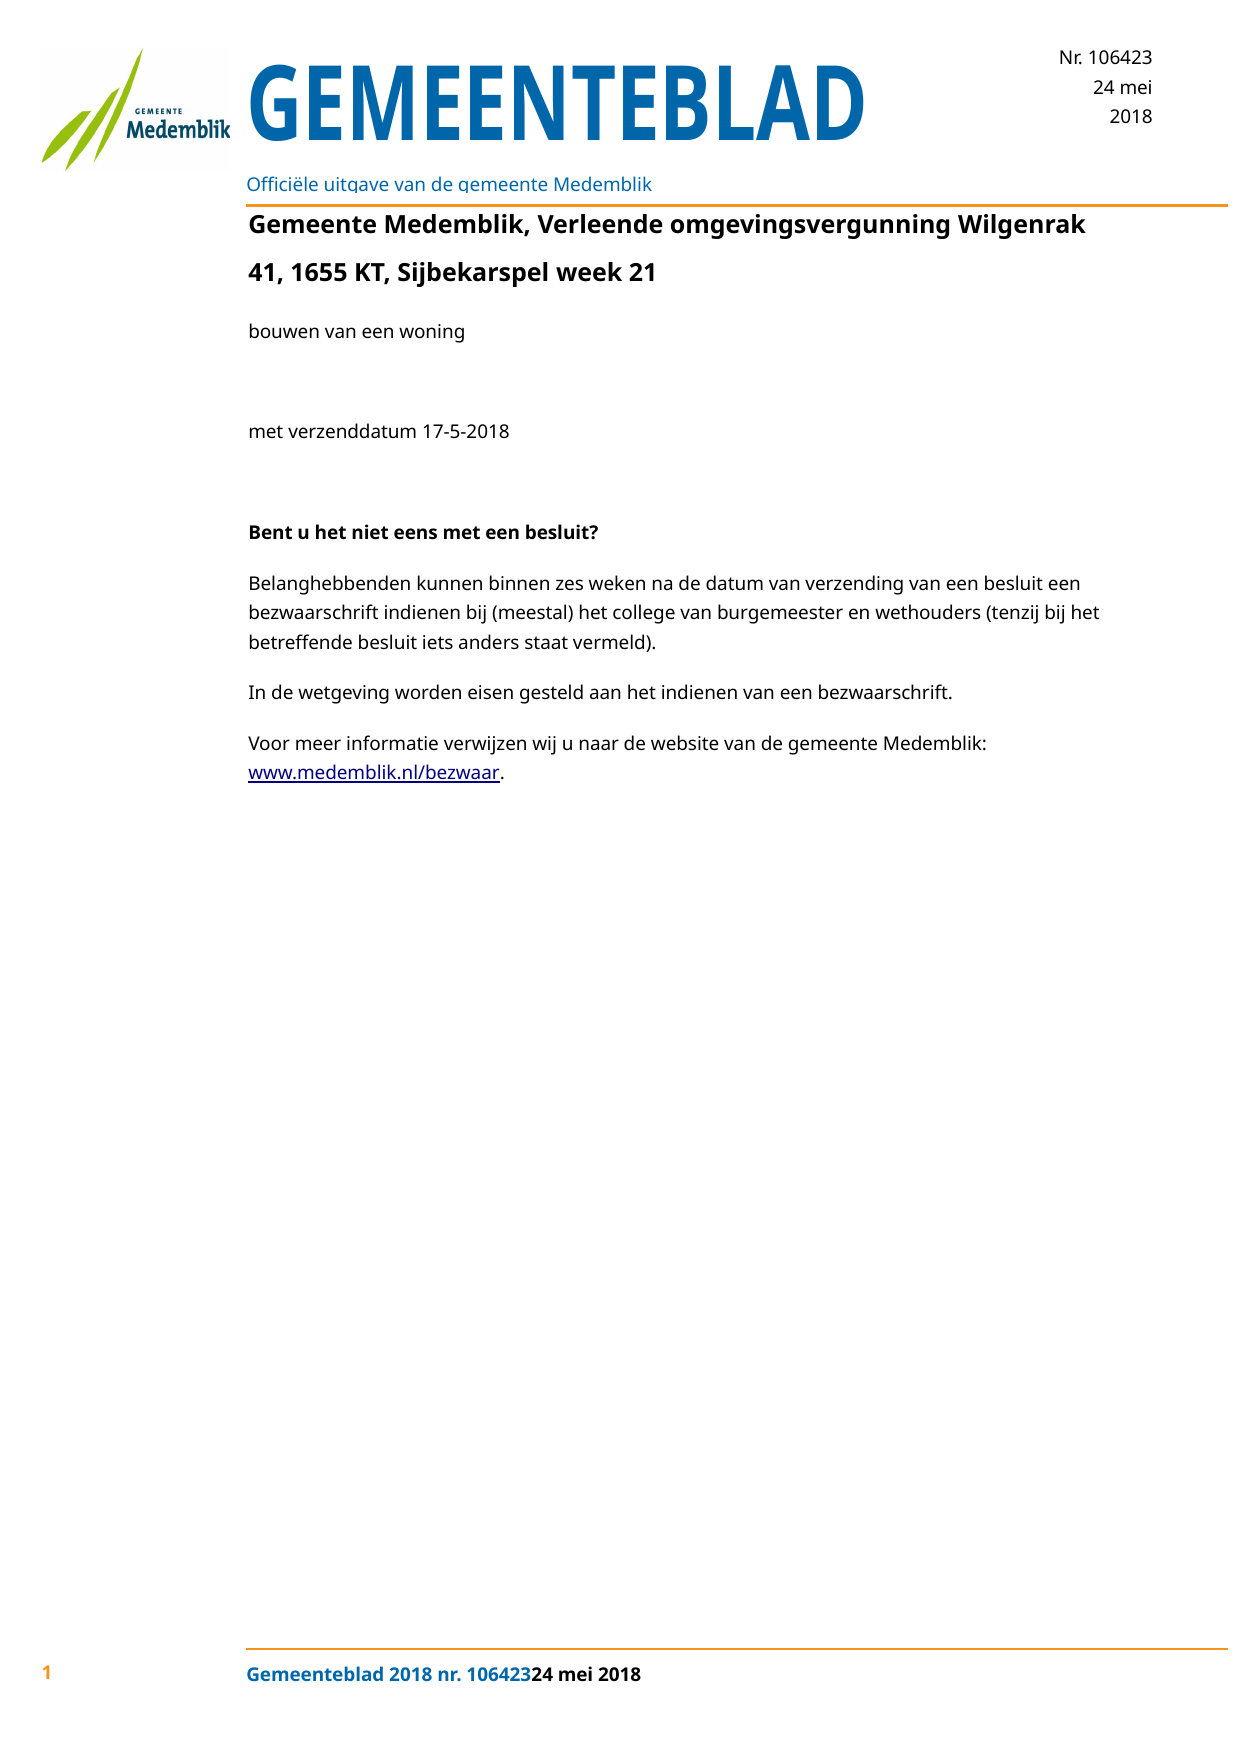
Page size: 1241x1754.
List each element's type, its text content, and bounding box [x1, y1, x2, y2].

text Gemeente Medemblik, Verleende omgevingsvergunning Wilgenrak 41, 1655 KT, Sijbekarspel week 21 [248, 207, 1152, 288]
text bouwen van een woning [248, 318, 1152, 344]
text Voor meer informatie verwijzen wij u naar de website van de gemeente Medemblik: www.medemblik.nl/bezwaar. [248, 730, 1152, 785]
text Belanghebbenden kunnen binnen zes weken na de datum van verzending van een besluit een bezwaarschrift indienen bij (meestal) het college van burgemeester en wethouders (tenzij bij het betreffende besluit iets anders staat vermeld). [248, 570, 1152, 655]
picture [41, 47, 231, 172]
text In de wetgeving worden eisen gesteld aan het indienen van een bezwaarschrift. [248, 679, 1152, 705]
text met verzenddatum 17-5-2018 [248, 419, 1152, 444]
text Bent u het niet eens met een besluit? [248, 519, 1152, 545]
